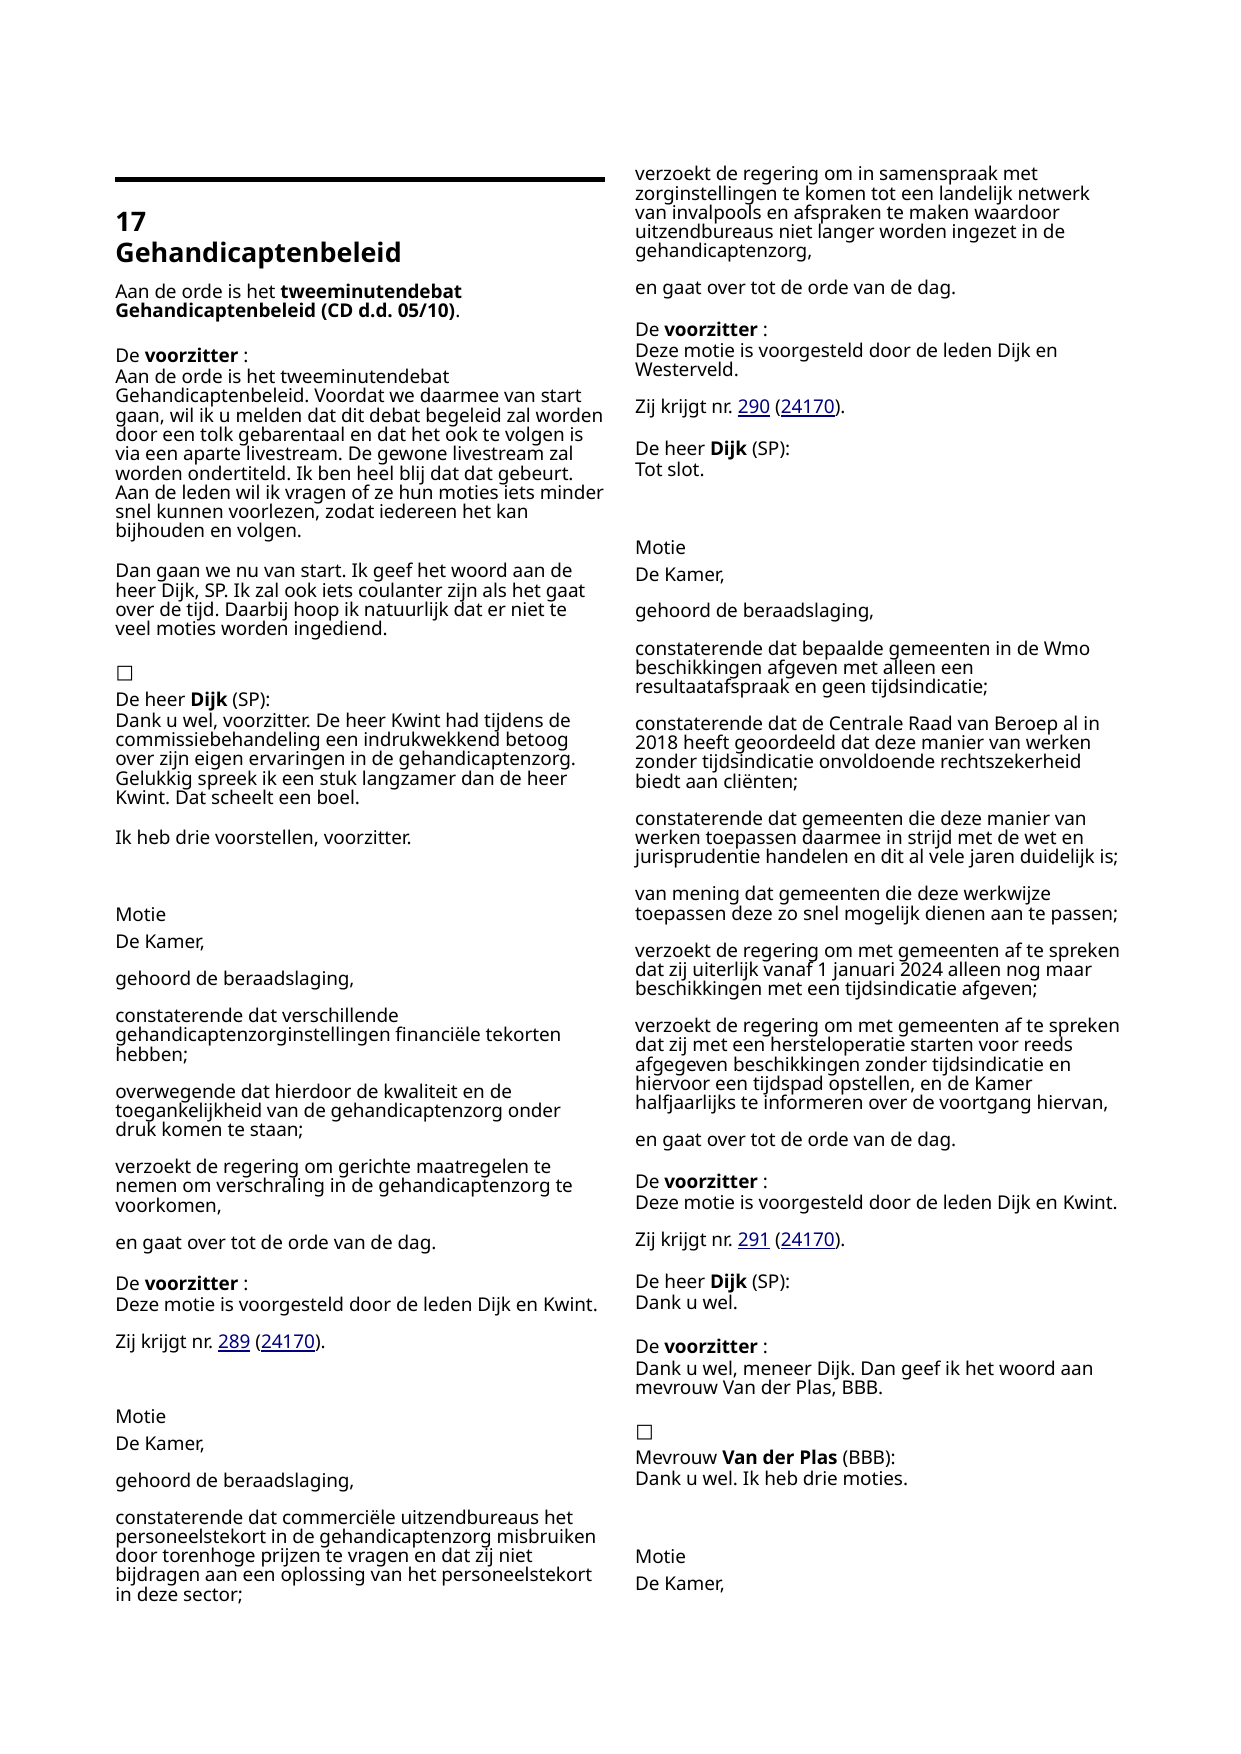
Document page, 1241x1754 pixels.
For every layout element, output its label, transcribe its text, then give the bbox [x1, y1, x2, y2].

text Dank u wel, voorzitter. De heer Kwint had tijdens de commissiebehandeling een indrukwekkend betoog over zijn eigen ervaringen in de gehandicaptenzorg. Gelukkig spreek ik een stuk langzamer dan de heer Kwint. Dat scheelt een boel. [115, 712, 605, 808]
text en gaat over tot de orde van de dag. [635, 1131, 1125, 1150]
text ⬜ [635, 1419, 1125, 1444]
text gehoord de beraadslaging, [115, 970, 605, 989]
text De voorzitter : [115, 1271, 605, 1296]
text Tot slot. [635, 461, 1125, 480]
text constaterende dat verschillende gehandicaptenzorginstellingen financiële tekorten hebben; [115, 1007, 605, 1065]
text gehoord de beraadslaging, [115, 1472, 605, 1491]
text Dank u wel. Ik heb drie moties. [635, 1470, 1125, 1489]
text gehoord de beraadslaging, [635, 602, 1125, 622]
text en gaat over tot de orde van de dag. [635, 279, 1125, 299]
text constaterende dat gemeenten die deze manier van werken toepassen daarmee in strijd met de wet en jurisprudentie handelen en dit al vele jaren duidelijk is; [635, 810, 1125, 868]
text Aan de orde is het tweeminutendebat Gehandicaptenbeleid (CD d.d. 05/10). [115, 283, 605, 322]
text constaterende dat commerciële uitzendbureaus het personeelstekort in de gehandicaptenzorg misbruiken door torenhoge prijzen te vragen en dat zij niet bijdragen aan een oplossing van het personeelstekort in deze sector; [115, 1509, 605, 1605]
text Motie [115, 1403, 605, 1429]
text De voorzitter : [635, 316, 1125, 342]
text Motie [635, 1543, 1125, 1569]
text De heer Dijk (SP): [635, 1268, 1125, 1294]
text Dan gaan we nu van start. Ik geef het woord aan de heer Dijk, SP. Ik zal ook iets coulanter zijn als het gaat over de tijd. Daarbij hoop ik natuurlijk dat er niet te veel moties worden ingediend. [115, 562, 605, 639]
text Motie [635, 534, 1125, 559]
text verzoekt de regering om gerichte maatregelen te nemen om verschraling in de gehandicaptenzorg te voorkomen, [115, 1158, 605, 1216]
text constaterende dat bepaalde gemeenten in de Wmo beschikkingen afgeven met alleen een resultaatafspraak en geen tijdsindicatie; [635, 639, 1125, 697]
text Gehandicaptenbeleid [115, 239, 605, 283]
text Deze motie is voorgesteld door de leden Dijk en Kwint. [115, 1296, 605, 1316]
text De Kamer, [635, 1575, 1125, 1594]
text van mening dat gemeenten die deze werkwijze toepassen deze zo snel mogelijk dienen aan te passen; [635, 885, 1125, 924]
text ⬜ [115, 660, 605, 686]
text 17 [115, 203, 605, 239]
text verzoekt de regering om met gemeenten af te spreken dat zij uiterlijk vanaf 1 januari 2024 alleen nog maar beschikkingen met een tijdsindicatie afgeven; [635, 942, 1125, 999]
text De voorzitter : [115, 342, 605, 368]
text De Kamer, [635, 566, 1125, 585]
text en gaat over tot de orde van de dag. [115, 1234, 605, 1253]
text De Kamer, [115, 1435, 605, 1454]
text Zij krijgt nr. 291 (24170). [635, 1231, 1125, 1250]
text Motie [115, 901, 605, 927]
text Dank u wel. [635, 1294, 1125, 1313]
text Aan de orde is het tweeminutendebat Gehandicaptenbeleid. Voordat we daarmee van start gaan, wil ik u melden dat dit debat begeleid zal worden door een tolk gebarentaal en dat het ook te volgen is via een aparte livestream. De gewone livestream zal worden ondertiteld. Ik ben heel blij dat dat gebeurt. Aan de leden wil ik vragen of ze hun moties iets minder snel kunnen voorlezen, zodat iedereen het kan bijhouden en volgen. [115, 368, 605, 542]
text Zij krijgt nr. 289 (24170). [115, 1333, 605, 1353]
text overwegende dat hierdoor de kwaliteit en de toegankelijkheid van de gehandicaptenzorg onder druk komen te staan; [115, 1083, 605, 1140]
text Ik heb drie voorstellen, voorzitter. [115, 829, 605, 848]
text verzoekt de regering om in samenspraak met zorginstellingen te komen tot een landelijk netwerk van invalpools en afspraken te maken waardoor uitzendbureaus niet langer worden ingezet in de gehandicaptenzorg, [635, 165, 1125, 262]
text De voorzitter : [635, 1168, 1125, 1194]
text De Kamer, [115, 933, 605, 952]
text De heer Dijk (SP): [115, 686, 605, 712]
text Mevrouw Van der Plas (BBB): [635, 1444, 1125, 1470]
text constaterende dat de Centrale Raad van Beroep al in 2018 heeft geoordeeld dat deze manier van werken zonder tijdsindicatie onvoldoende rechtszekerheid biedt aan cliënten; [635, 715, 1125, 792]
text verzoekt de regering om met gemeenten af te spreken dat zij met een hersteloperatie starten voor reeds afgegeven beschikkingen zonder tijdsindicatie en hiervoor een tijdspad opstellen, en de Kamer halfjaarlijks te informeren over de voortgang hiervan, [635, 1017, 1125, 1113]
text De voorzitter : [635, 1334, 1125, 1359]
text Deze motie is voorgesteld door de leden Dijk en Westerveld. [635, 342, 1125, 381]
text Zij krijgt nr. 290 (24170). [635, 398, 1125, 418]
text Dank u wel, meneer Dijk. Dan geef ik het woord aan mevrouw Van der Plas, BBB. [635, 1359, 1125, 1398]
text De heer Dijk (SP): [635, 435, 1125, 461]
text Deze motie is voorgesteld door de leden Dijk en Kwint. [635, 1194, 1125, 1213]
